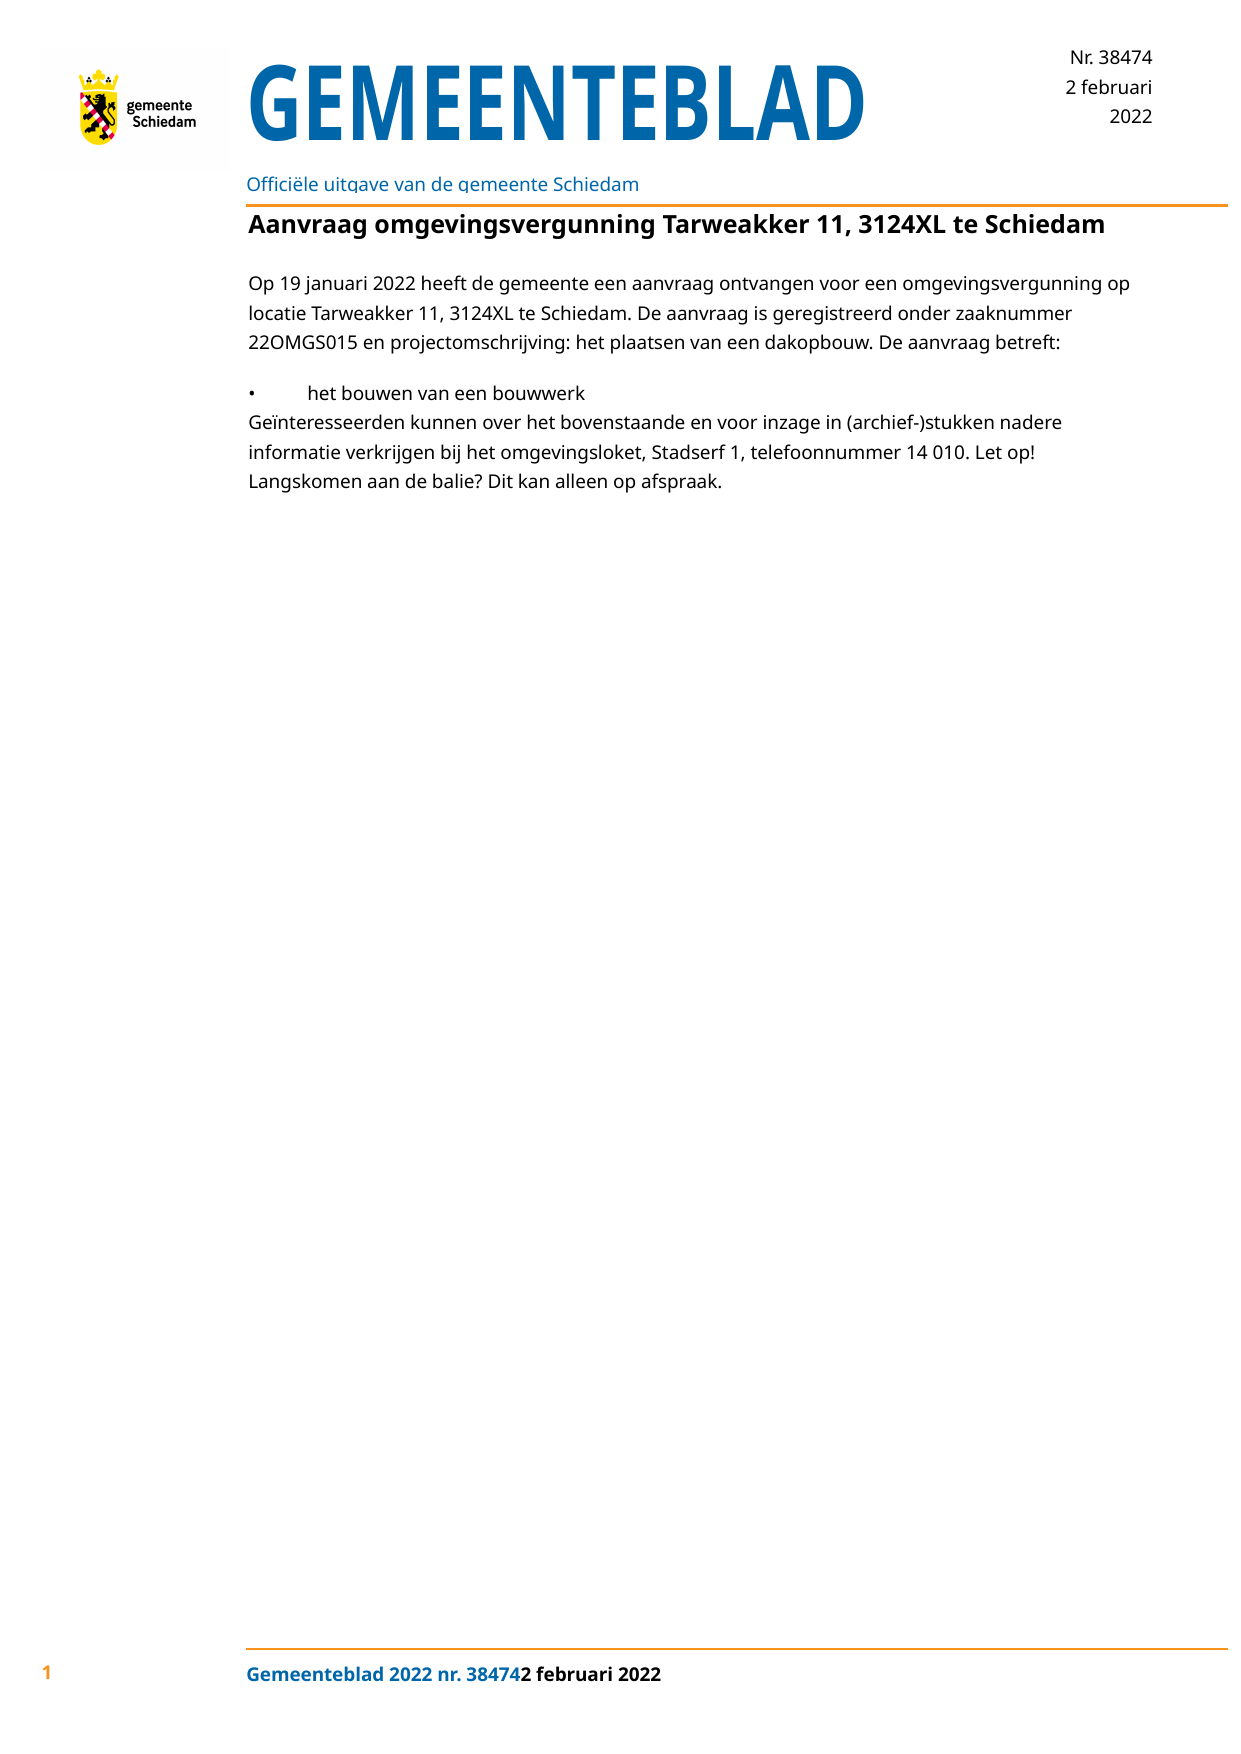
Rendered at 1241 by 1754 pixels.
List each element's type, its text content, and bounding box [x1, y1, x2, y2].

picture [41, 47, 231, 172]
list het bouwen van een bouwwerk [248, 380, 1152, 406]
text Aanvraag omgevingsvergunning Tarweakker 11, 3124XL te Schiedam [248, 207, 1152, 241]
text Geïnteresseerden kunnen over het bovenstaande en voor inzage in (archief-)stukken nadere informatie verkrijgen bij het omgevingsloket, Stadserf 1, telefoonnummer 14 010. Let op! Langskomen aan de balie? Dit kan alleen op afspraak. [248, 409, 1152, 494]
text Op 19 januari 2022 heeft de gemeente een aanvraag ontvangen voor een omgevingsvergunning op locatie Tarweakker 11, 3124XL te Schiedam. De aanvraag is geregistreerd onder zaaknummer 22OMGS015 en projectomschrijving: het plaatsen van een dakopbouw. De aanvraag betreft: [248, 270, 1152, 355]
